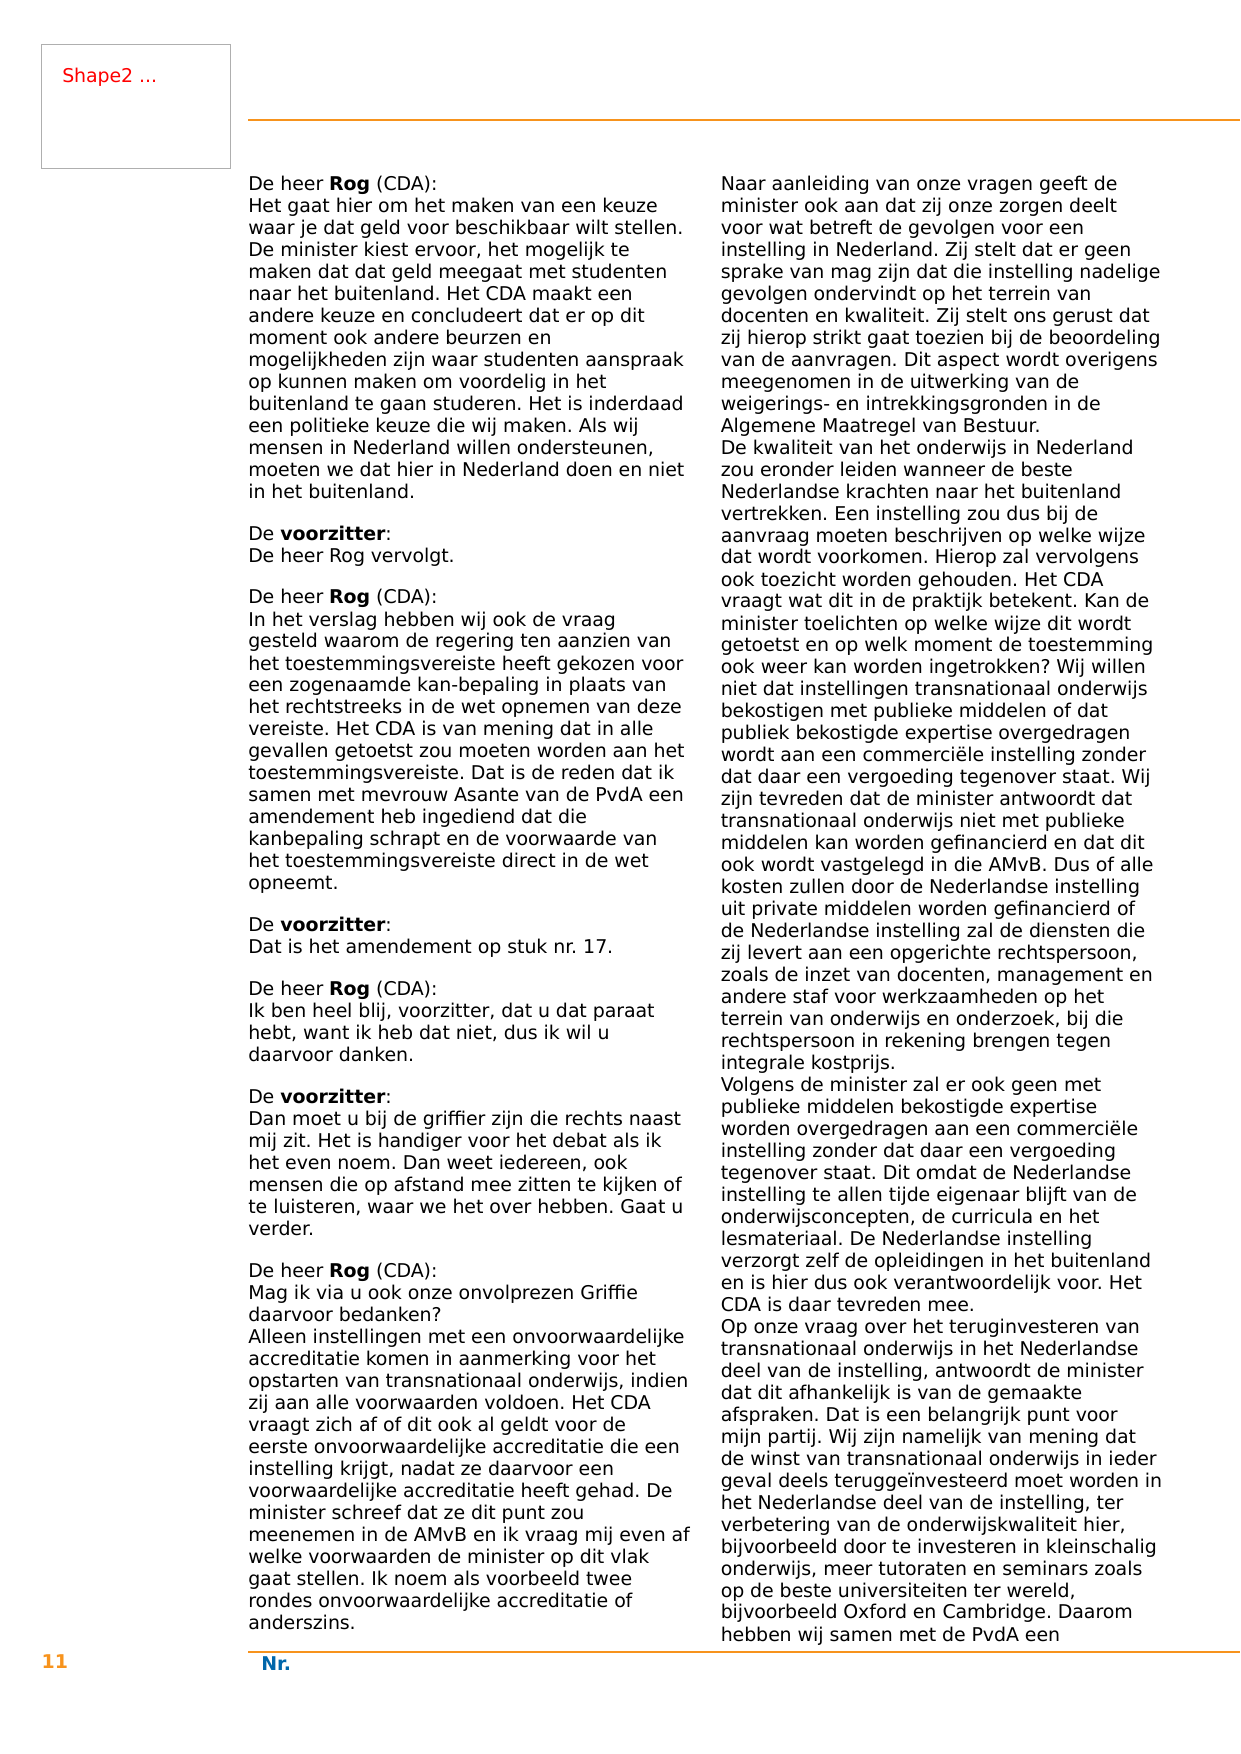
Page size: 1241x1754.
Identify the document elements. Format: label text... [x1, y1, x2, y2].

text Naar aanleiding van onze vragen geeft de minister ook aan dat zij onze zorgen deelt voor wat betreft de gevolgen voor een instelling in Nederland. Zij stelt dat er geen sprake van mag zijn dat die instelling nadelige gevolgen ondervindt op het terrein van docenten en kwaliteit. Zij stelt ons gerust dat zij hierop strikt gaat toezien bij de beoordeling van de aanvragen. Dit aspect wordt overigens meegenomen in de uitwerking van de weigerings- en intrekkingsgronden in de Algemene Maatregel van Bestuur. [721, 173, 1163, 437]
text De heer Rog (CDA): [248, 1260, 691, 1282]
text Dat is het amendement op stuk nr. 17. [248, 936, 691, 958]
text De heer Rog vervolgt. [248, 544, 691, 566]
text Op onze vraag over het teruginvesteren van transnationaal onderwijs in het Nederlandse deel van de instelling, antwoordt de minister dat dit afhankelijk is van de gemaakte afspraken. Dat is een belangrijk punt voor mijn partij. Wij zijn namelijk van mening dat de winst van transnationaal onderwijs in ieder geval deels teruggeïnvesteerd moet worden in het Nederlandse deel van de instelling, ter verbetering van de onderwijskwaliteit hier, bijvoorbeeld door te investeren in kleinschalig onderwijs, meer tutoraten en seminars zoals op de beste universiteiten ter wereld, bijvoorbeeld Oxford en Cambridge. Daarom hebben wij samen met de PvdA een [721, 1316, 1163, 1645]
text De heer Rog (CDA): [248, 173, 691, 195]
text De kwaliteit van het onderwijs in Nederland zou eronder leiden wanneer de beste Nederlandse krachten naar het buitenland vertrekken. Een instelling zou dus bij de aanvraag moeten beschrijven op welke wijze dat wordt voorkomen. Hierop zal vervolgens ook toezicht worden gehouden. Het CDA vraagt wat dit in de praktijk betekent. Kan de minister toelichten op welke wijze dit wordt getoetst en op welk moment de toestemming ook weer kan worden ingetrokken? Wij willen niet dat instellingen transnationaal onderwijs bekostigen met publieke middelen of dat publiek bekostigde expertise overgedragen wordt aan een commerciële instelling zonder dat daar een vergoeding tegenover staat. Wij zijn tevreden dat de minister antwoordt dat transnationaal onderwijs niet met publieke middelen kan worden gefinancierd en dat dit ook wordt vastgelegd in die AMvB. Dus of alle kosten zullen door de Nederlandse instelling uit private middelen worden gefinancierd of de Nederlandse instelling zal de diensten die zij levert aan een opgerichte rechtspersoon, zoals de inzet van docenten, management en andere staf voor werkzaamheden op het terrein van onderwijs en onderzoek, bij die rechtspersoon in rekening brengen tegen integrale kostprijs. [721, 437, 1163, 1074]
text Alleen instellingen met een onvoorwaardelijke accreditatie komen in aanmerking voor het opstarten van transnationaal onderwijs, indien zij aan alle voorwaarden voldoen. Het CDA vraagt zich af of dit ook al geldt voor de eerste onvoorwaardelijke accreditatie die een instelling krijgt, nadat ze daarvoor een voorwaardelijke accreditatie heeft gehad. De minister schreef dat ze dit punt zou meenemen in de AMvB en ik vraag mij even af welke voorwaarden de minister op dit vlak gaat stellen. Ik noem als voorbeeld twee rondes onvoorwaardelijke accreditatie of anderszins. [248, 1326, 691, 1633]
text Ik ben heel blij, voorzitter, dat u dat paraat hebt, want ik heb dat niet, dus ik wil u daarvoor danken. [248, 1000, 691, 1066]
text De heer Rog (CDA): [248, 586, 691, 608]
text Volgens de minister zal er ook geen met publieke middelen bekostigde expertise worden overgedragen aan een commerciële instelling zonder dat daar een vergoeding tegenover staat. Dit omdat de Nederlandse instelling te allen tijde eigenaar blijft van de onderwijsconcepten, de curricula en het lesmateriaal. De Nederlandse instelling verzorgt zelf de opleidingen in het buitenland en is hier dus ook verantwoordelijk voor. Het CDA is daar tevreden mee. [721, 1074, 1163, 1316]
text De voorzitter: [248, 914, 691, 936]
text De heer Rog (CDA): [248, 978, 691, 1000]
text De voorzitter: [248, 522, 691, 544]
text Het gaat hier om het maken van een keuze waar je dat geld voor beschikbaar wilt stellen. De minister kiest ervoor, het mogelijk te maken dat dat geld meegaat met studenten naar het buitenland. Het CDA maakt een andere keuze en concludeert dat er op dit moment ook andere beurzen en mogelijkheden zijn waar studenten aanspraak op kunnen maken om voordelig in het buitenland te gaan studeren. Het is inderdaad een politieke keuze die wij maken. Als wij mensen in Nederland willen ondersteunen, moeten we dat hier in Nederland doen en niet in het buitenland. [248, 195, 691, 502]
text In het verslag hebben wij ook de vraag gesteld waarom de regering ten aanzien van het toestemmingsvereiste heeft gekozen voor een zogenaamde kan-bepaling in plaats van het rechtstreeks in de wet opnemen van deze vereiste. Het CDA is van mening dat in alle gevallen getoetst zou moeten worden aan het toestemmingsvereiste. Dat is de reden dat ik samen met mevrouw Asante van de PvdA een amendement heb ingediend dat die kanbepaling schrapt en de voorwaarde van het toestemmingsvereiste direct in de wet opneemt. [248, 608, 691, 894]
text De voorzitter: [248, 1086, 691, 1108]
text Mag ik via u ook onze onvolprezen Griffie daarvoor bedanken? [248, 1282, 691, 1326]
text Dan moet u bij de griffier zijn die rechts naast mij zit. Het is handiger voor het debat als ik het even noem. Dan weet iedereen, ook mensen die op afstand mee zitten te kijken of te luisteren, waar we het over hebben. Gaat u verder. [248, 1108, 691, 1240]
